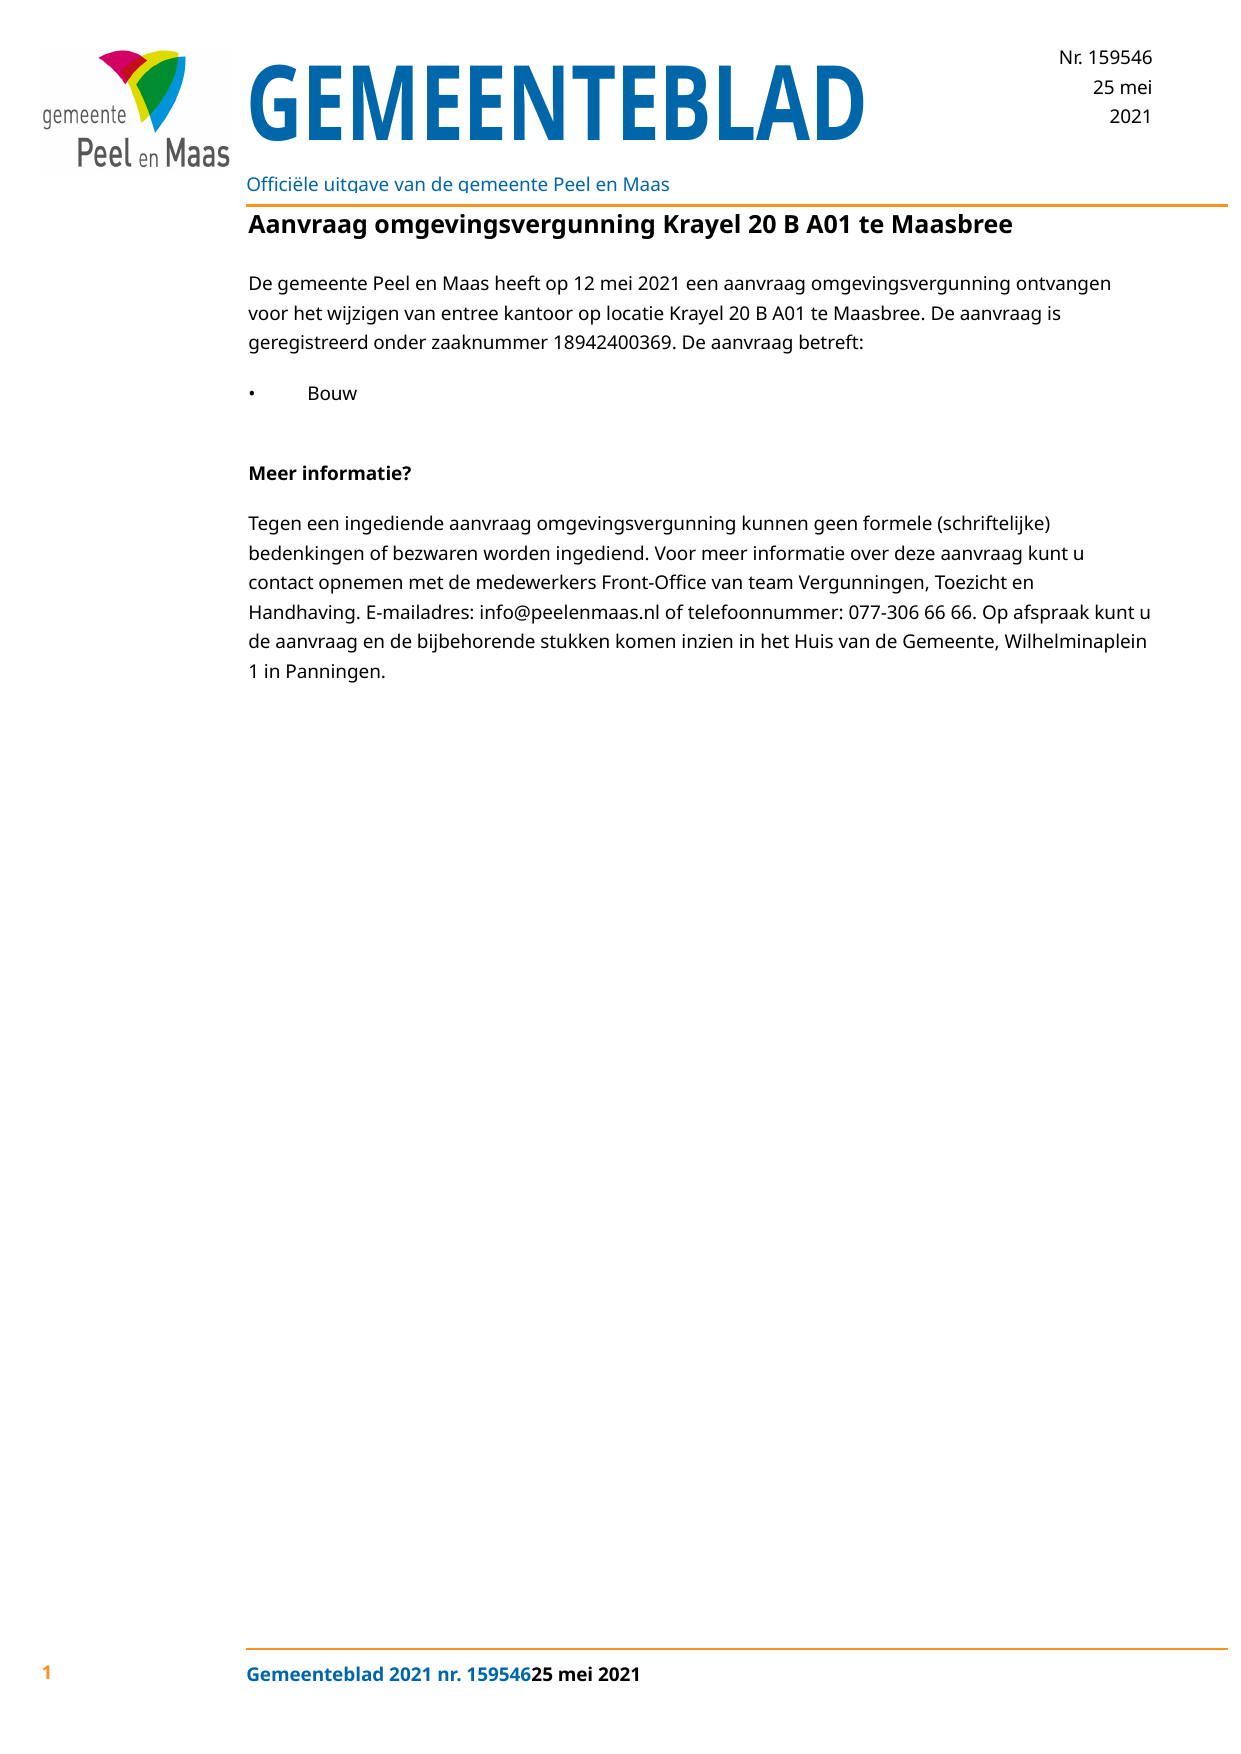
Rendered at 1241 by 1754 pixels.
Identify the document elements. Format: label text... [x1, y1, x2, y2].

text Aanvraag omgevingsvergunning Krayel 20 B A01 te Maasbree [248, 207, 1152, 241]
text De gemeente Peel en Maas heeft op 12 mei 2021 een aanvraag omgevingsvergunning ontvangen voor het wijzigen van entree kantoor op locatie Krayel 20 B A01 te Maasbree. De aanvraag is geregistreerd onder zaaknummer 18942400369. De aanvraag betreft: [248, 270, 1152, 355]
list Bouw [248, 380, 1152, 406]
text Tegen een ingediende aanvraag omgevingsvergunning kunnen geen formele (schriftelijke) bedenkingen of bezwaren worden ingediend. Voor meer informatie over deze aanvraag kunt u contact opnemen met de medewerkers Front-Office van team Vergunningen, Toezicht en Handhaving. E-mailadres: info@peelenmaas.nl of telefoonnummer: 077-306 66 66. Op afspraak kunt u de aanvraag en de bijbehorende stukken komen inzien in het Huis van de Gemeente, Wilhelminaplein 1 in Panningen. [248, 510, 1152, 684]
picture [41, 47, 231, 172]
text Meer informatie? [248, 460, 1152, 486]
